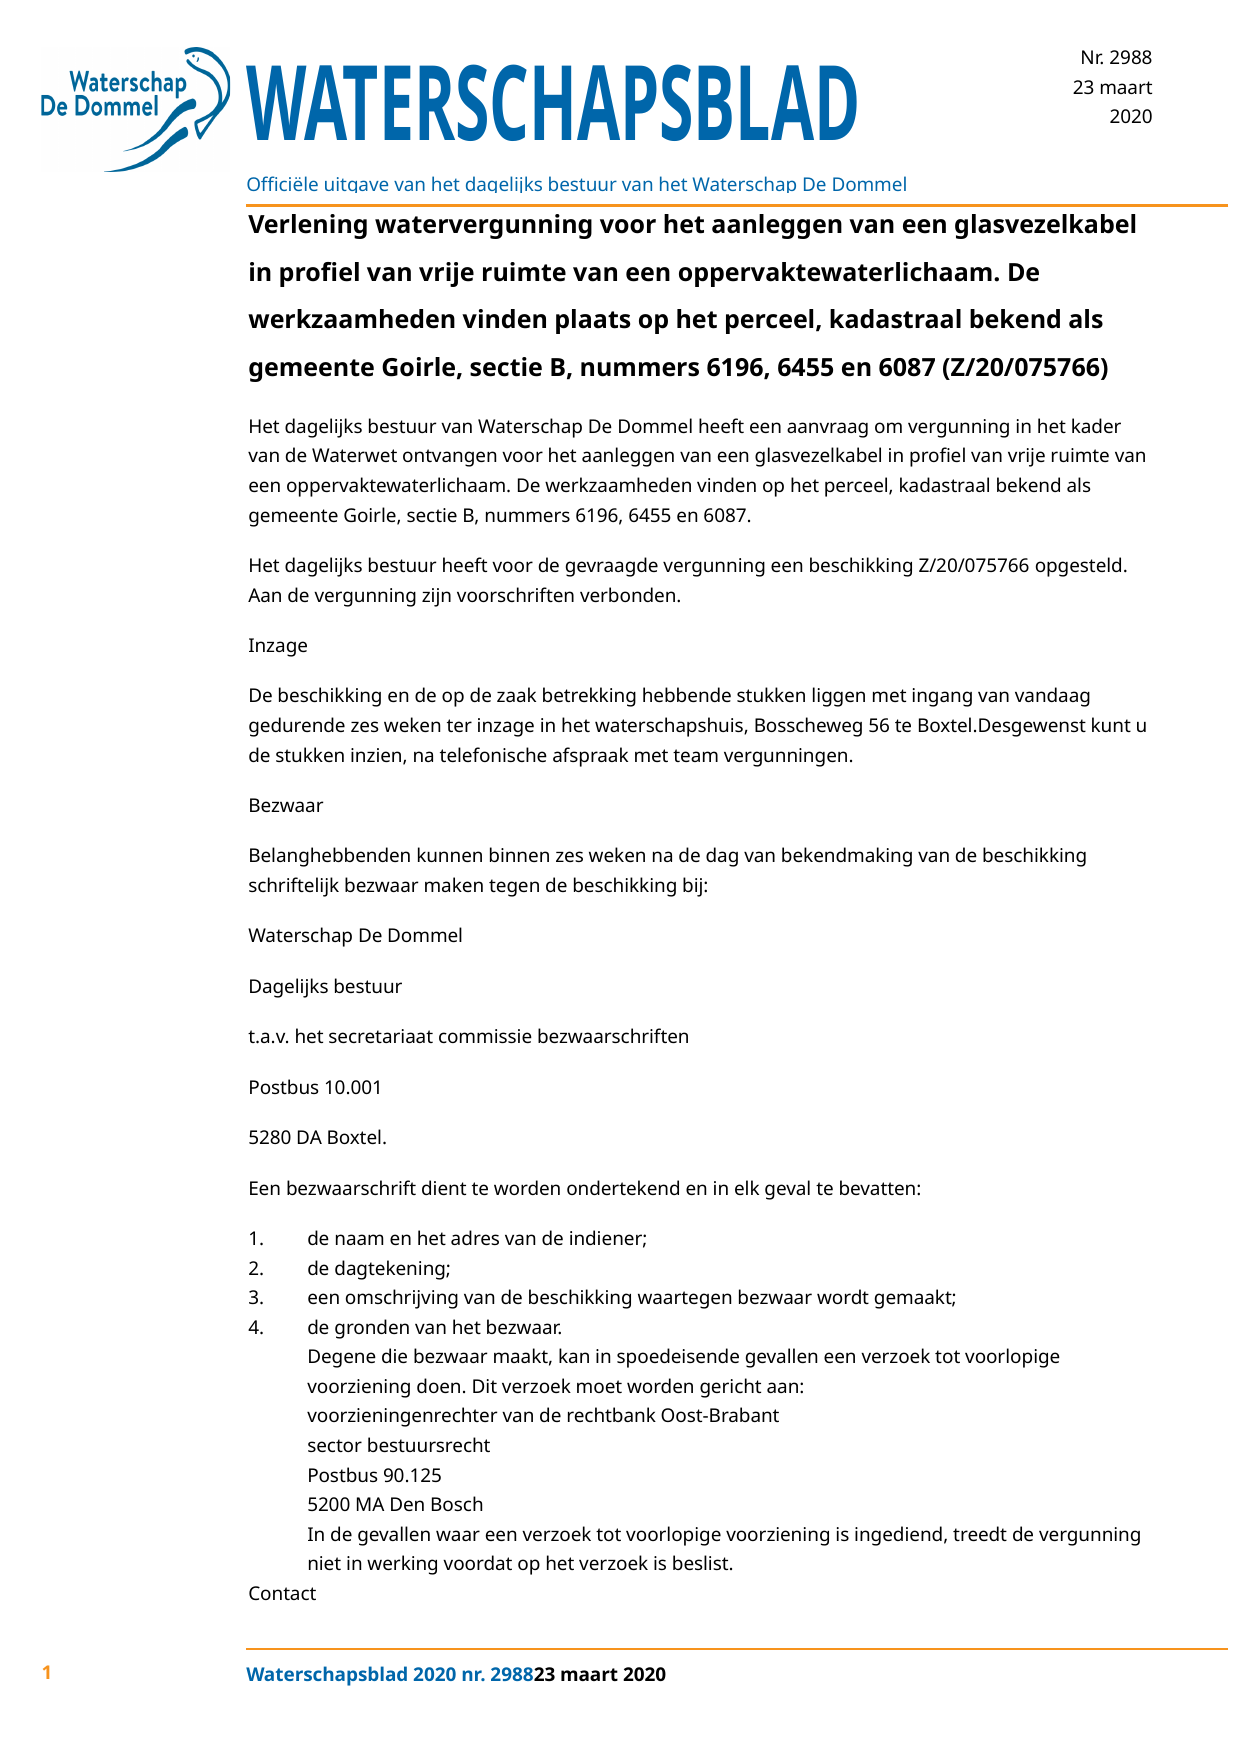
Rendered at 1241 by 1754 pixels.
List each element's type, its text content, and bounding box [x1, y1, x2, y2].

list een omschrijving van de beschikking waartegen bezwaar wordt gemaakt; [248, 1284, 1152, 1310]
picture [198, 118, 210, 131]
text Verlening watervergunning voor het aanleggen van een glasvezelkabel in profiel van vrije ruimte van een oppervaktewaterlichaam. De werkzaamheden vinden plaats op het perceel, kadastraal bekend als gemeente Goirle, sectie B, nummers 6196, 6455 en 6087 (Z/20/075766) [248, 207, 1152, 384]
list Postbus 90.125 [248, 1462, 1152, 1488]
text Waterschap De Dommel [248, 923, 1152, 948]
picture [45, 99, 51, 111]
text t.a.v. het secretariaat commissie bezwaarschriften [248, 1023, 1152, 1049]
list voorzieningenrechter van de rechtbank Oost-Brabant [248, 1403, 1152, 1428]
picture [204, 47, 231, 76]
text Inzage [248, 632, 1152, 658]
picture [41, 47, 231, 172]
text Belanghebbenden kunnen binnen zes weken na de dag van bekendmaking van de beschikking schriftelijk bezwaar maken tegen de beschikking bij: [248, 843, 1152, 898]
text Bezwaar [248, 792, 1152, 818]
text Het dagelijks bestuur heeft voor de gevraagde vergunning een beschikking Z/20/075766 opgesteld. Aan de vergunning zijn voorschriften verbonden. [248, 552, 1152, 608]
list de naam en het adres van de indiener; [248, 1225, 1152, 1251]
text 5280 DA Boxtel. [248, 1124, 1152, 1150]
list sector bestuursrecht [248, 1432, 1152, 1458]
list 5200 MA Den Bosch [248, 1491, 1152, 1517]
text Contact [248, 1580, 1152, 1606]
text Postbus 10.001 [248, 1074, 1152, 1100]
text Het dagelijks bestuur van Waterschap De Dommel heeft een aanvraag om vergunning in het kader van de Waterwet ontvangen voor het aanleggen van een glasvezelkabel in profiel van vrije ruimte van een oppervaktewaterlichaam. De werkzaamheden vinden op het perceel, kadastraal bekend als gemeente Goirle, sectie B, nummers 6196, 6455 en 6087. [248, 413, 1152, 528]
text Dagelijks bestuur [248, 973, 1152, 999]
list de gronden van het bezwaar. [248, 1314, 1152, 1340]
list In de gevallen waar een verzoek tot voorlopige voorziening is ingediend, treedt de vergunning niet in werking voordat op het verzoek is beslist. [248, 1521, 1152, 1576]
list de dagtekening; [248, 1255, 1152, 1281]
text Een bezwaarschrift dient te worden ondertekend en in elk geval te bevatten: [248, 1175, 1152, 1201]
text De beschikking en de op de zaak betrekking hebbende stukken liggen met ingang van vandaag gedurende zes weken ter inzage in het waterschapshuis, Bosscheweg 56 te Boxtel.Desgewenst kunt u de stukken inzien, na telefonische afspraak met team vergunningen. [248, 683, 1152, 768]
list Degene die bezwaar maakt, kan in spoedeisende gevallen een verzoek tot voorlopige voorziening doen. Dit verzoek moet worden gericht aan: [248, 1343, 1152, 1399]
